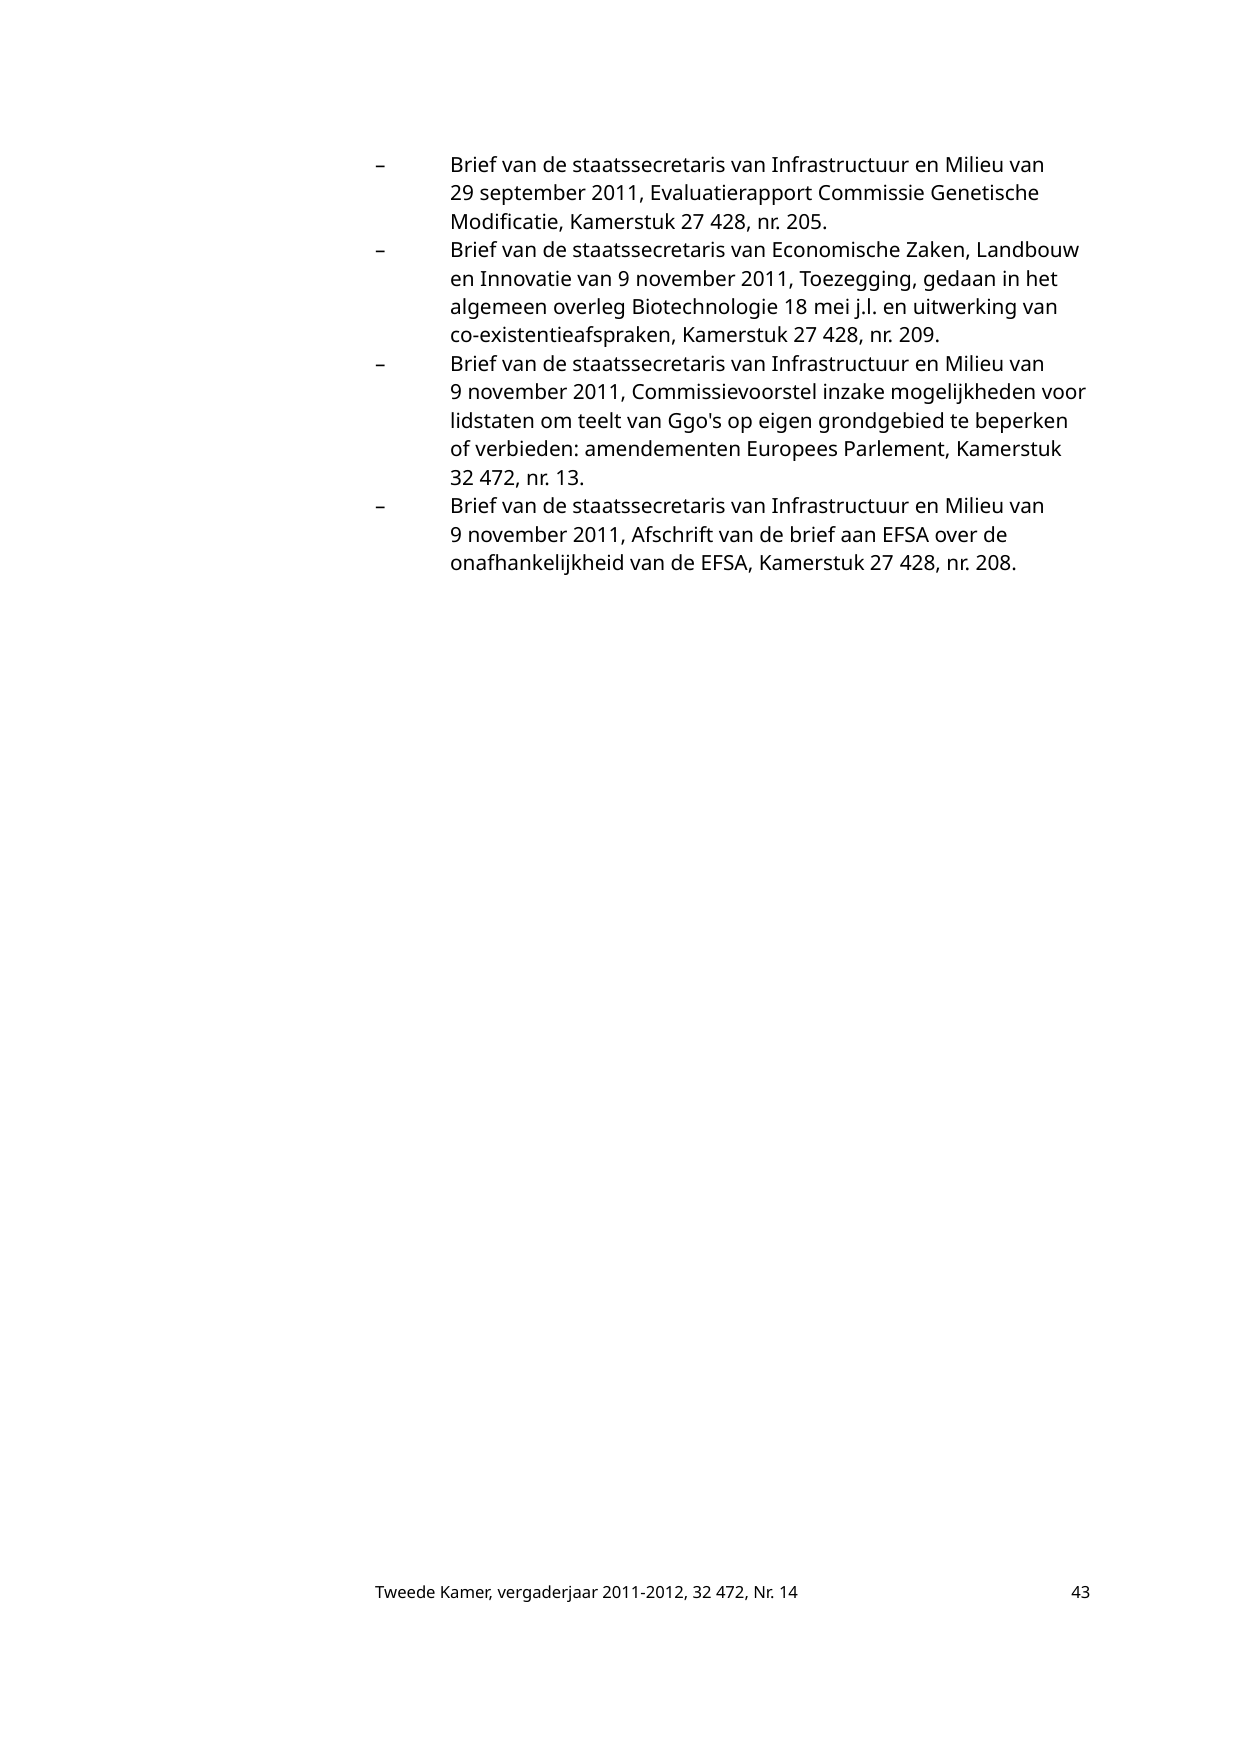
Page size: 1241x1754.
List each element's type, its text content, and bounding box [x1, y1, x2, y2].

list Brief van de staatssecretaris van Economische Zaken, Landbouw en Innovatie van 9 november 2011, Toezegging, gedaan in het algemeen overleg Biotechnologie 18 mei j.l. en uitwerking van co-existentieafspraken, Kamerstuk 27 428, nr. 209. [375, 235, 1090, 349]
list Brief van de staatssecretaris van Infrastructuur en Milieu van 29 september 2011, Evaluatierapport Commissie Genetische Modificatie, Kamerstuk 27 428, nr. 205. [375, 150, 1090, 235]
list Brief van de staatssecretaris van Infrastructuur en Milieu van 9 november 2011, Commissievoorstel inzake mogelijkheden voor lidstaten om teelt van Ggo's op eigen grondgebied te beperken of verbieden: amendementen Europees Parlement, Kamerstuk 32 472, nr. 13. [375, 349, 1090, 491]
list Brief van de staatssecretaris van Infrastructuur en Milieu van 9 november 2011, Afschrift van de brief aan EFSA over de onafhankelijkheid van de EFSA, Kamerstuk 27 428, nr. 208. [375, 491, 1090, 577]
